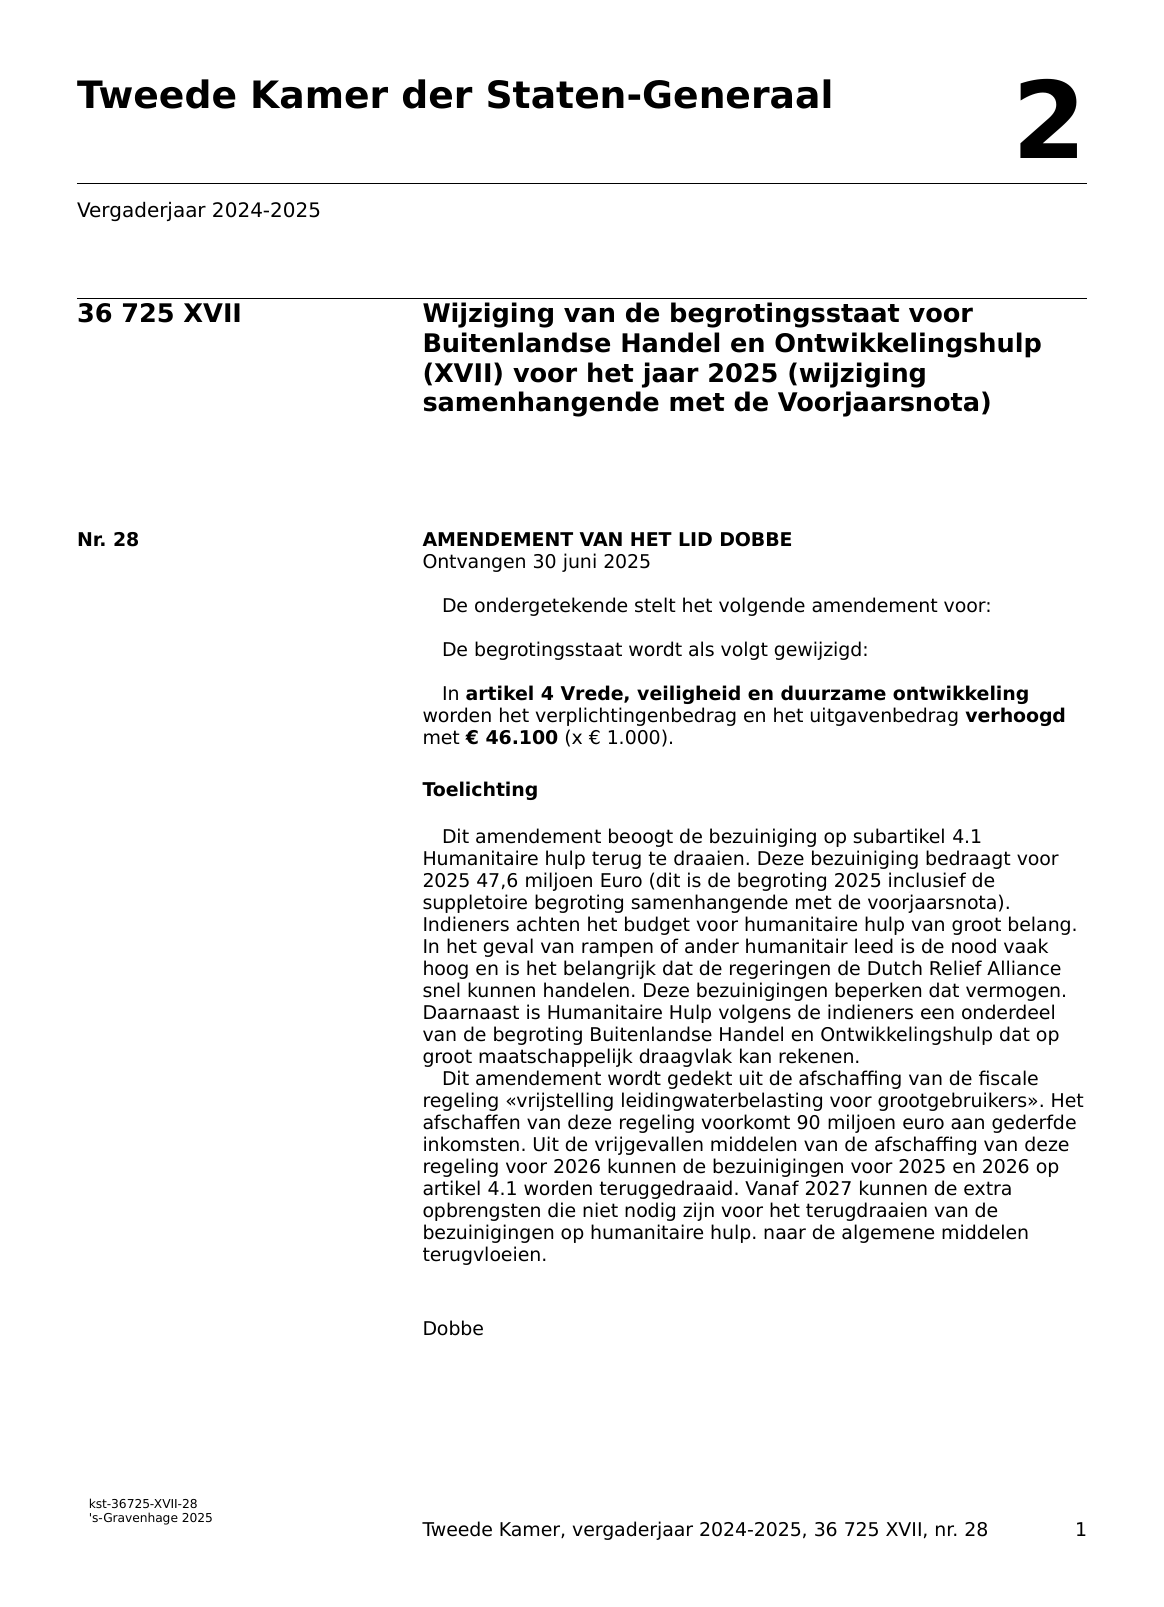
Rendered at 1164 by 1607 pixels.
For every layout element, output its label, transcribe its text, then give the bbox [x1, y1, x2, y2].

subtitle Toelichting [422, 779, 1087, 801]
text 's-Gravenhage 2025 [88, 1511, 323, 1525]
text Dit amendement beoogt de bezuiniging op subartikel 4.1 Humanitaire hulp terug te draaien. Deze bezuiniging bedraagt voor 2025 47,6 miljoen Euro (dit is de begroting 2025 inclusief de suppletoire begroting samenhangende met de voorjaarsnota). Indieners achten het budget voor humanitaire hulp van groot belang. In het geval van rampen of ander humanitair leed is de nood vaak hoog en is het belangrijk dat de regeringen de Dutch Relief Alliance snel kunnen handelen. Deze bezuinigingen beperken dat vermogen. Daarnaast is Humanitaire Hulp volgens de indieners een onderdeel van de begroting Buitenlandse Handel en Ontwikkelingshulp dat op groot maatschappelijk draagvlak kan rekenen. [422, 826, 1087, 1068]
text De begrotingsstaat wordt als volgt gewijzigd: [422, 639, 1087, 661]
subtitle Nr. 28 AMENDEMENT VAN HET LID DOBBE [77, 529, 1087, 551]
text In artikel 4 Vrede, veiligheid en duurzame ontwikkeling worden het verplichtingenbedrag en het uitgavenbedrag verhoogd met € 46.100 (x € 1.000). [422, 683, 1087, 749]
text Ontvangen 30 juni 2025 [422, 551, 1087, 573]
table_cell Vergaderjaar 2024-2025 [77, 184, 1087, 298]
table_header Tweede Kamer der Staten-Generaal [77, 59, 886, 183]
text kst-36725-XVII-28 [88, 1497, 323, 1511]
text De ondergetekende stelt het volgende amendement voor: [422, 595, 1087, 617]
subtitle 36 725 XVII Wijziging van de begrotingsstaat voor Buitenlandse Handel en Ontwikkelingshulp (XVII) voor het jaar 2025 (wijziging samenhangende met de Voorjaarsnota) [77, 299, 1087, 418]
text Dobbe [422, 1296, 1087, 1340]
table_header 2 [886, 59, 1087, 183]
text Dit amendement wordt gedekt uit de afschaffing van de fiscale regeling «vrijstelling leidingwaterbelasting voor grootgebruikers». Het afschaffen van deze regeling voorkomt 90 miljoen euro aan gederfde inkomsten. Uit de vrijgevallen middelen van de afschaffing van deze regeling voor 2026 kunnen de bezuinigingen voor 2025 en 2026 op artikel 4.1 worden teruggedraaid. Vanaf 2027 kunnen de extra opbrengsten die niet nodig zijn voor het terugdraaien van de bezuinigingen op humanitaire hulp. naar de algemene middelen terugvloeien. [422, 1068, 1087, 1266]
